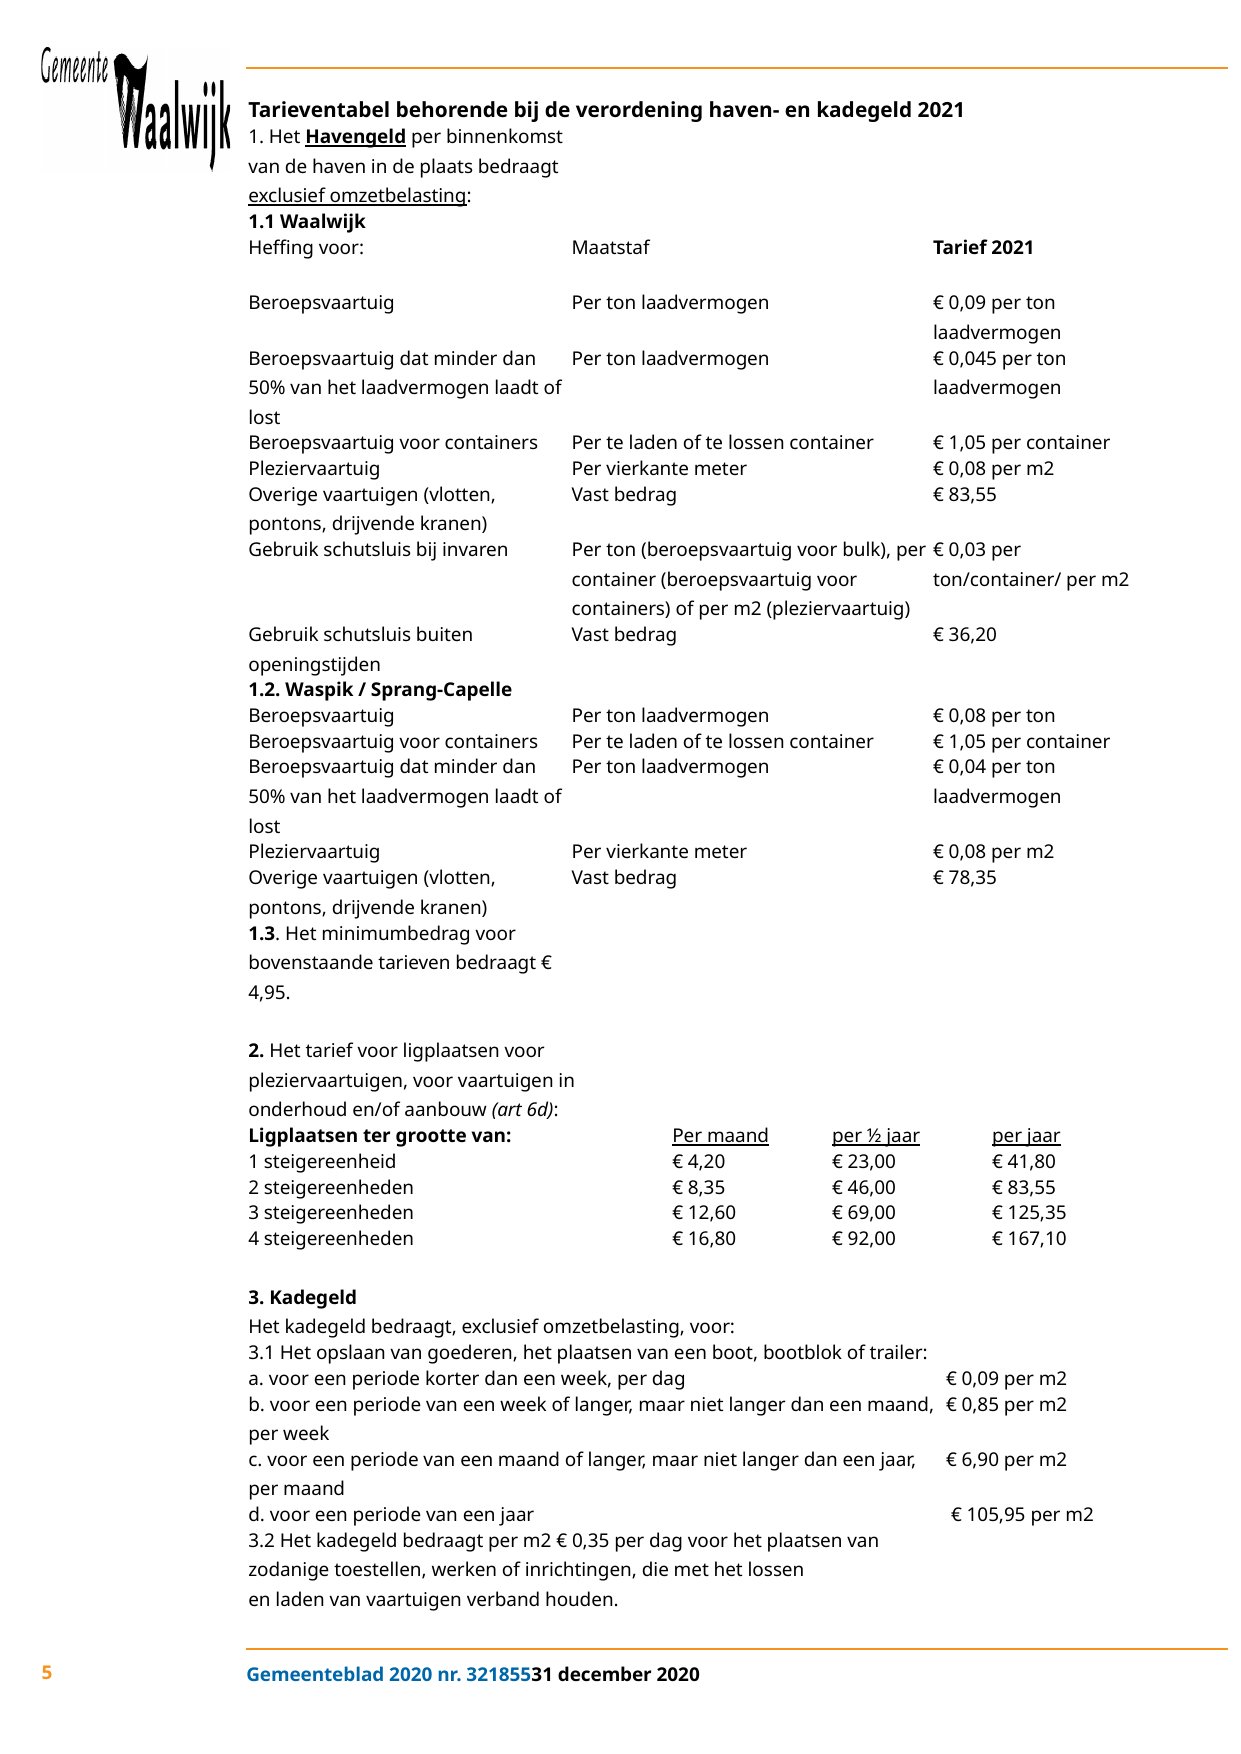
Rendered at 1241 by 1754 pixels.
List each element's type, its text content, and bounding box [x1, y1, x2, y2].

table_cell 3.2 Het kadegeld bedraagt per m2 € 0,35 per dag voor het plaatsen van zodanige toestellen, werken of inrichtingen, die met het lossen en laden van vaartuigen verband houden. [248, 1527, 946, 1612]
table_cell € 83,55 [992, 1174, 1152, 1199]
table_cell € 1,05 per container [933, 728, 1152, 754]
table_cell € 36,20 [933, 621, 1152, 677]
table_cell b. voor een periode van een week of langer, maar niet langer dan een maand, per week [248, 1391, 946, 1446]
table_cell 1.2. Waspik / Sprang-Capelle [248, 677, 571, 702]
table_cell Gebruik schutsluis buiten openingstijden [248, 621, 571, 677]
table_cell € 92,00 [832, 1225, 992, 1251]
table_cell € 78,35 [933, 864, 1152, 920]
table_header 1. Het Havengeld per binnenkomst van de haven in de plaats bedraagt exclusief omzetbelasting: [248, 124, 571, 208]
table_cell € 41,80 [992, 1148, 1152, 1174]
table_cell Per te laden of te lossen container [571, 728, 933, 754]
text Tarieventabel behorende bij de verordening haven- en kadegeld 2021 [248, 95, 1152, 123]
table_cell 1.3. Het minimumbedrag voor bovenstaande tarieven bedraagt € 4,95. [248, 920, 571, 1004]
table_cell [946, 1339, 1152, 1365]
table_cell € 4,20 [672, 1148, 832, 1174]
table_cell € 1,05 per container [933, 430, 1152, 455]
table_cell Vast bedrag [571, 621, 933, 677]
table_cell Per ton laadvermogen [571, 754, 933, 839]
table_cell per jaar [992, 1123, 1152, 1148]
table_cell € 167,10 [992, 1225, 1152, 1251]
table_cell € 6,90 per m2 [946, 1446, 1152, 1501]
table_cell € 0,04 per ton laadvermogen [933, 754, 1152, 839]
table_cell Beroepsvaartuig voor containers [248, 728, 571, 754]
table_cell € 0,09 per m2 [946, 1365, 1152, 1391]
table_cell Overige vaartuigen (vlotten, pontons, drijvende kranen) [248, 481, 571, 536]
table_cell € 46,00 [832, 1174, 992, 1199]
table_cell € 0,03 per ton/container/ per m2 [933, 536, 1152, 621]
table_cell 4 steigereenheden [248, 1225, 672, 1251]
table_header 2. Het tarief voor ligplaatsen voor pleziervaartuigen, voor vaartuigen in onderhoud en/of aanbouw (art 6d): [248, 1038, 672, 1122]
table_cell 3.1 Het opslaan van goederen, het plaatsen van een boot, bootblok of trailer: [248, 1339, 946, 1365]
table_cell € 16,80 [672, 1225, 832, 1251]
table_cell € 0,85 per m2 [946, 1391, 1152, 1446]
table_cell Per ton (beroepsvaartuig voor bulk), per container (beroepsvaartuig voor containers) of per m2 (pleziervaartuig) [571, 536, 933, 621]
table_cell € 105,95 per m2 [946, 1501, 1152, 1527]
table_cell € 12,60 [672, 1200, 832, 1225]
table_cell 2 steigereenheden [248, 1174, 672, 1199]
table_cell € 0,08 per m2 [933, 455, 1152, 481]
table_cell Per vierkante meter [571, 455, 933, 481]
table_cell Ligplaatsen ter grootte van: [248, 1123, 672, 1148]
table_cell Pleziervaartuig [248, 455, 571, 481]
table_cell € 0,08 per m2 [933, 839, 1152, 864]
table_cell Maatstaf [571, 234, 933, 289]
table_cell Per maand [672, 1123, 832, 1148]
table_cell d. voor een periode van een jaar [248, 1501, 946, 1527]
table_cell € 23,00 [832, 1148, 992, 1174]
table_cell € 0,09 per ton laadvermogen [933, 289, 1152, 345]
table_header 3. Kadegeld Het kadegeld bedraagt, exclusief omzetbelasting, voor: [248, 1284, 946, 1339]
table_cell € 125,35 [992, 1200, 1152, 1225]
table_header [946, 1284, 1152, 1339]
table_cell Overige vaartuigen (vlotten, pontons, drijvende kranen) [248, 864, 571, 920]
table_cell Per te laden of te lossen container [571, 430, 933, 455]
table_cell 1.1 Waalwijk [248, 208, 571, 234]
table_cell 1 steigereenheid [248, 1148, 672, 1174]
table_cell c. voor een periode van een maand of langer, maar niet langer dan een jaar, per maand [248, 1446, 946, 1501]
table_cell Per ton laadvermogen [571, 289, 933, 345]
table_cell Vast bedrag [571, 481, 933, 536]
table_cell Pleziervaartuig [248, 839, 571, 864]
table_cell per ½ jaar [832, 1123, 992, 1148]
table_cell Beroepsvaartuig [248, 702, 571, 728]
table_cell Per ton laadvermogen [571, 702, 933, 728]
table_cell Vast bedrag [571, 864, 933, 920]
table_cell € 69,00 [832, 1200, 992, 1225]
table_cell € 8,35 [672, 1174, 832, 1199]
table_cell a. voor een periode korter dan een week, per dag [248, 1365, 946, 1391]
table_cell Beroepsvaartuig [248, 289, 571, 345]
table_cell € 0,08 per ton [933, 702, 1152, 728]
table_cell Per ton laadvermogen [571, 345, 933, 429]
table_cell Per vierkante meter [571, 839, 933, 864]
table_cell Heffing voor: [248, 234, 571, 289]
table_cell Beroepsvaartuig dat minder dan 50% van het laadvermogen laadt of lost [248, 754, 571, 839]
table_cell Gebruik schutsluis bij invaren [248, 536, 571, 621]
table_cell Tarief 2021 [933, 234, 1152, 289]
table_cell Beroepsvaartuig dat minder dan 50% van het laadvermogen laadt of lost [248, 345, 571, 429]
picture [41, 47, 231, 172]
table_cell € 0,045 per ton laadvermogen [933, 345, 1152, 429]
table_cell [946, 1527, 1152, 1612]
table_cell € 83,55 [933, 481, 1152, 536]
table_cell Beroepsvaartuig voor containers [248, 430, 571, 455]
table_cell 3 steigereenheden [248, 1200, 672, 1225]
